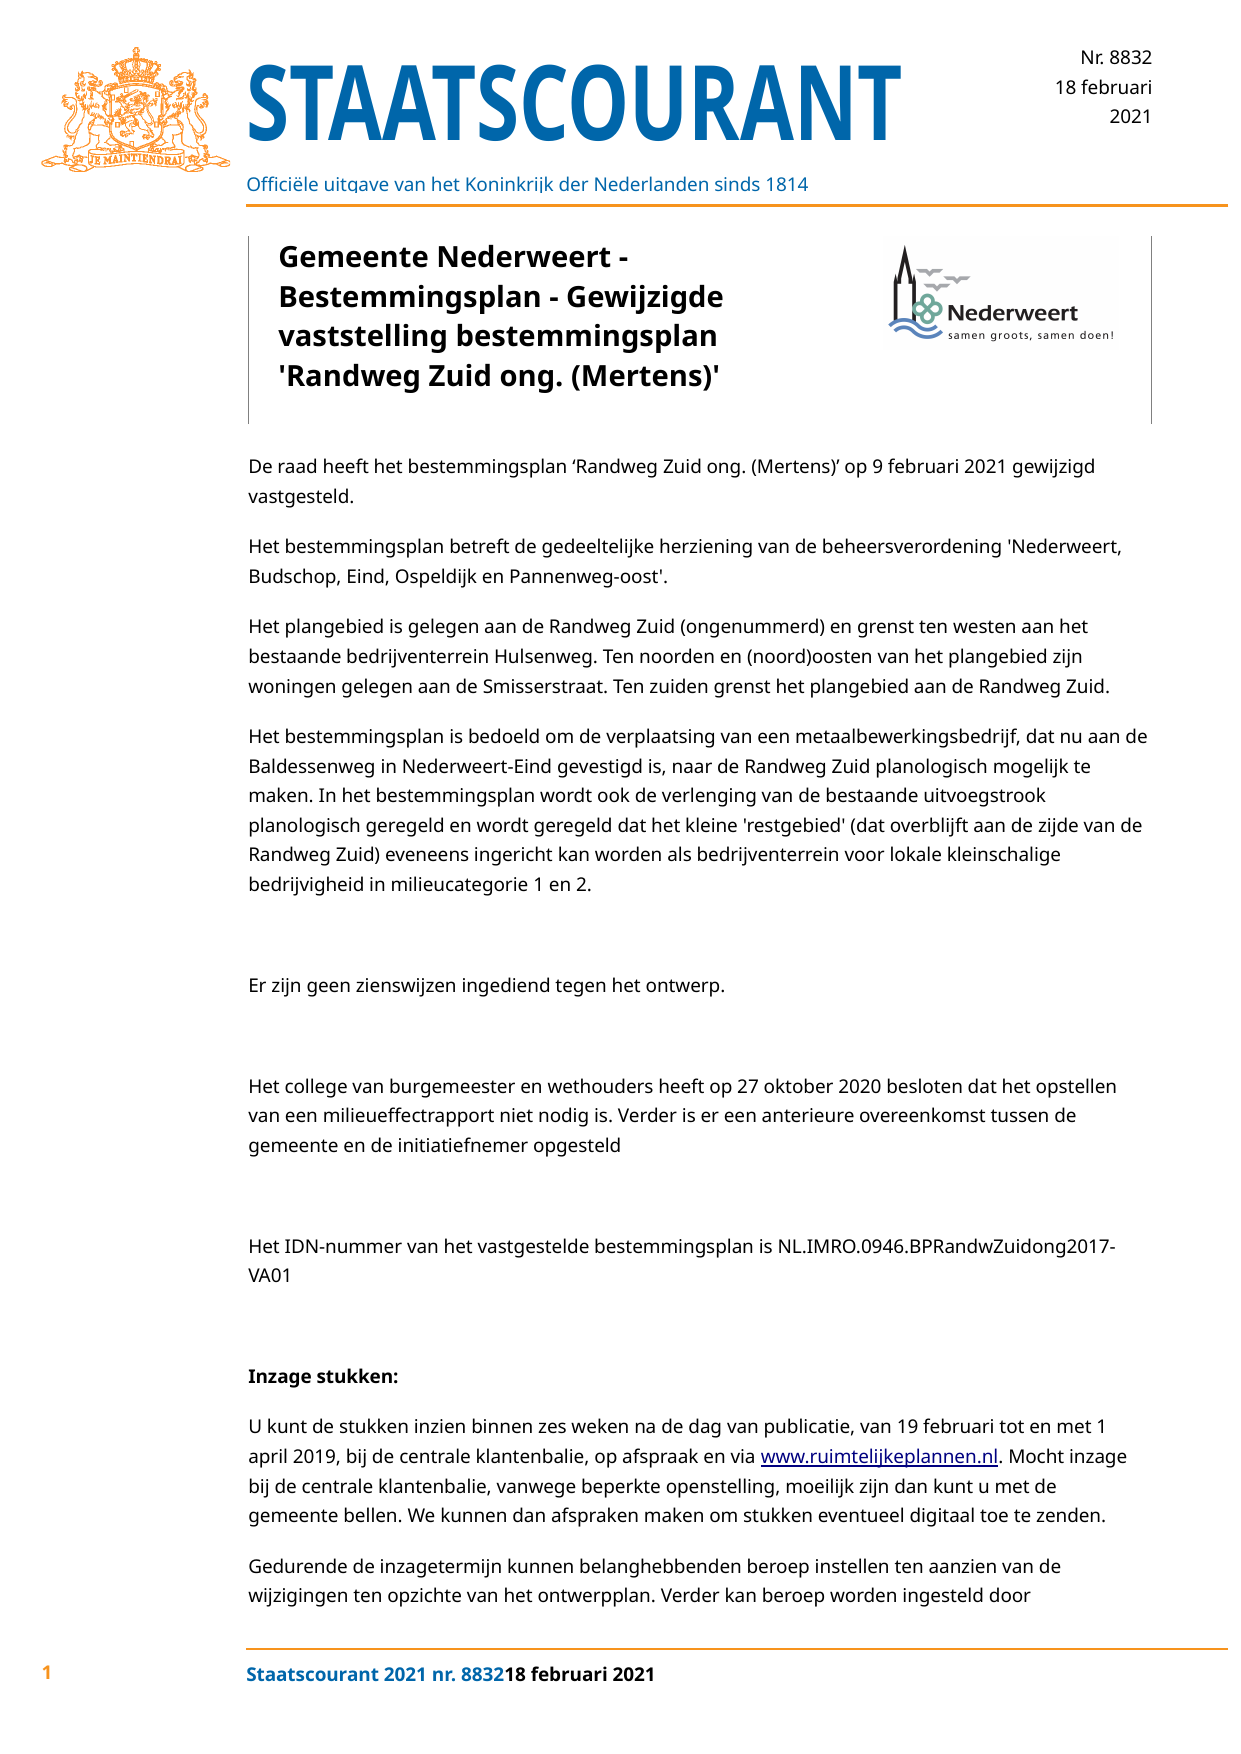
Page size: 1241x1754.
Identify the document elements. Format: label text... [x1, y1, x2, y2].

picture [41, 47, 231, 172]
picture [882, 236, 1119, 350]
text Gedurende de inzagetermijn kunnen belanghebbenden beroep instellen ten aanzien van de wijzigingen ten opzichte van het ontwerpplan. Verder kan beroep worden ingesteld door [248, 1553, 1152, 1608]
text Het IDN-nummer van het vastgestelde bestemmingsplan is NL.IMRO.0946.BPRandwZuidong2017-VA01 [248, 1233, 1152, 1288]
table_header Gemeente Nederweert - Bestemmingsplan - Gewijzigde vaststelling bestemmingsplan 'Randweg Zuid ong. (Mertens)' [249, 236, 850, 424]
text Het bestemmingsplan is bedoeld om de verplaatsing van een metaalbewerkingsbedrijf, dat nu aan de Baldessenweg in Nederweert-Eind gevestigd is, naar de Randweg Zuid planologisch mogelijk te maken. In het bestemmingsplan wordt ook de verlenging van de bestaande uitvoegstrook planologisch geregeld en wordt geregeld dat het kleine 'restgebied' (dat overblijft aan de zijde van de Randweg Zuid) eveneens ingericht kan worden als bedrijventerrein voor lokale kleinschalige bedrijvigheid in milieucategorie 1 en 2. [248, 723, 1152, 897]
text De raad heeft het bestemmingsplan ‘Randweg Zuid ong. (Mertens)’ op 9 februari 2021 gewijzigd vastgesteld. [248, 454, 1152, 509]
text Het college van burgemeester en wethouders heeft op 27 oktober 2020 besloten dat het opstellen van een milieueffectrapport niet nodig is. Verder is er een anterieure overeenkomst tussen de gemeente en de initiatiefnemer opgesteld [248, 1073, 1152, 1158]
text U kunt de stukken inzien binnen zes weken na de dag van publicatie, van 19 februari tot en met 1 april 2019, bij de centrale klantenbalie, op afspraak en via www.ruimtelijkeplannen.nl. Mocht inzage bij de centrale klantenbalie, vanwege beperkte openstelling, moeilijk zijn dan kunt u met de gemeente bellen. We kunnen dan afspraken maken om stukken eventueel digitaal toe te zenden. [248, 1414, 1152, 1528]
text Het bestemmingsplan betreft de gedeeltelijke herziening van de beheersverordening 'Nederweert, Budschop, Eind, Ospeldijk en Pannenweg-oost'. [248, 534, 1152, 589]
text Er zijn geen zienswijzen ingediend tegen het ontwerp. [248, 972, 1152, 998]
table_header [850, 236, 1151, 424]
text Inzage stukken: [248, 1363, 1152, 1389]
text Het plangebied is gelegen aan de Randweg Zuid (ongenummerd) en grenst ten westen aan het bestaande bedrijventerrein Hulsenweg. Ten noorden en (noord)oosten van het plangebied zijn woningen gelegen aan de Smisserstraat. Ten zuiden grenst het plangebied aan de Randweg Zuid. [248, 614, 1152, 698]
